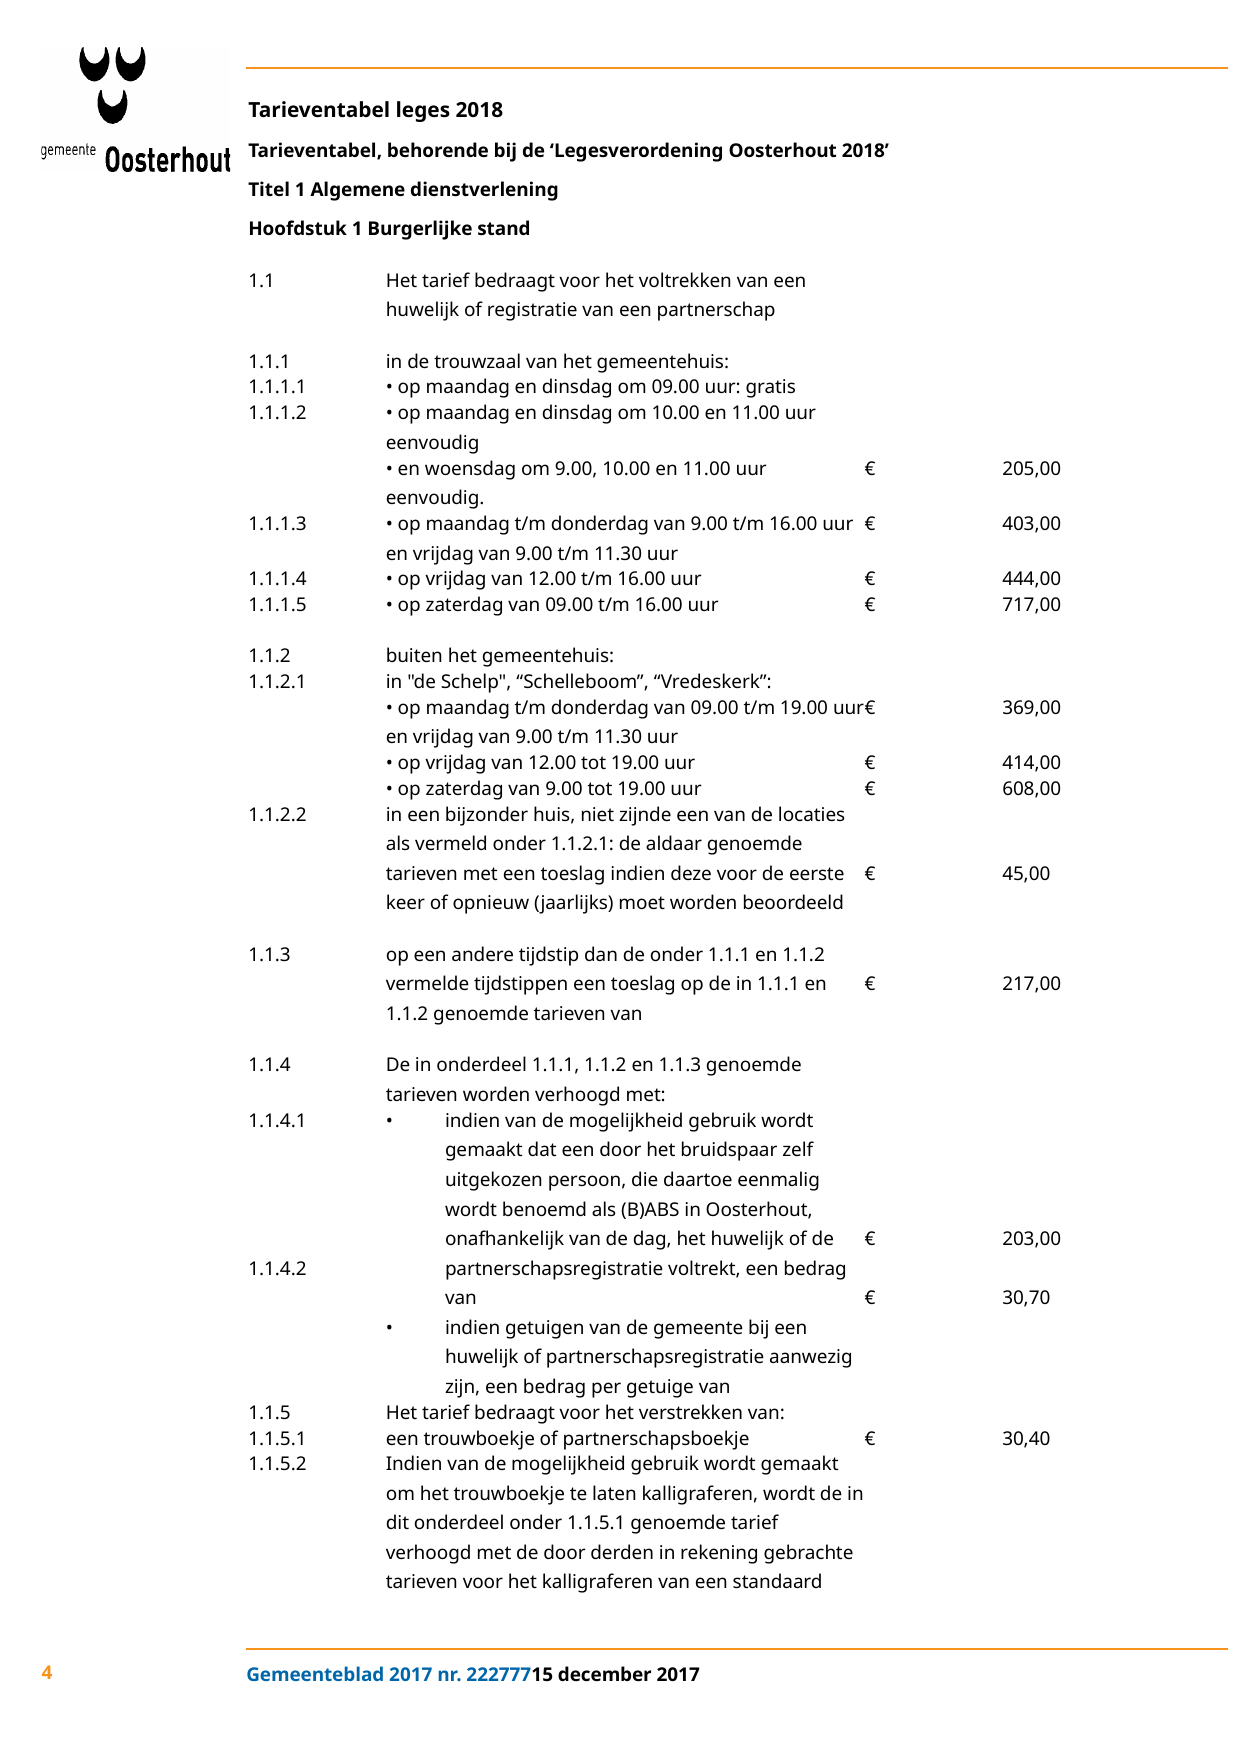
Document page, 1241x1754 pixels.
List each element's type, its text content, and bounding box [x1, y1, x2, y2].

table_cell 1.1.5.1 [248, 1425, 386, 1450]
table_cell [1002, 668, 1152, 694]
table_cell 1.1.1.4 [248, 565, 386, 591]
table_cell [248, 322, 386, 348]
table_cell € [864, 694, 1002, 749]
table_cell 414,00 [1002, 749, 1152, 775]
table_cell Indien van de mogelijkheid gebruik wordt gemaakt om het trouwboekje te laten kalligraferen, wordt de in dit onderdeel onder 1.1.5.1 genoemde tarief verhoogd met de door derden in rekening gebrachte tarieven voor het kalligraferen van een standaard [386, 1450, 864, 1594]
table_cell 1.1.5.2 [248, 1450, 386, 1594]
table_cell € € [864, 1107, 1002, 1399]
table_cell [1002, 400, 1152, 455]
table_cell Het tarief bedraagt voor het voltrekken van een huwelijk of registratie van een partnerschap [386, 267, 864, 322]
table_cell [1002, 267, 1152, 322]
table_cell [864, 400, 1002, 455]
table_cell • op zaterdag van 9.00 tot 19.00 uur [386, 775, 864, 801]
table_cell 1.1.2.2 [248, 801, 386, 915]
table_cell [864, 348, 1002, 374]
table_cell [864, 1450, 1002, 1594]
table_cell [1002, 1450, 1152, 1594]
table_cell • op zaterdag van 09.00 t/m 16.00 uur [386, 591, 864, 617]
table_cell € [864, 749, 1002, 775]
table_cell • op maandag en dinsdag om 09.00 uur: gratis [386, 374, 864, 399]
table_cell • op maandag t/m donderdag van 09.00 t/m 19.00 uur en vrijdag van 9.00 t/m 11.30 uur [386, 694, 864, 749]
table_cell 205,00 [1002, 455, 1152, 510]
table_cell 403,00 [1002, 510, 1152, 565]
table_cell een trouwboekje of partnerschapsboekje [386, 1425, 864, 1450]
table_cell € [864, 941, 1002, 1026]
table_cell [1002, 348, 1152, 374]
text Tarieventabel, behorende bij de ‘Legesverordening Oosterhout 2018’ [248, 137, 1152, 163]
table_cell buiten het gemeentehuis: [386, 643, 864, 668]
table_cell [864, 322, 1002, 348]
table_cell 1.1.3 [248, 941, 386, 1026]
text Tarieventabel leges 2018 [248, 95, 1152, 123]
table_cell • op maandag t/m donderdag van 9.00 t/m 16.00 uur en vrijdag van 9.00 t/m 11.30 uur [386, 510, 864, 565]
table_cell [248, 455, 386, 510]
table_cell 203,00 30,70 [1002, 1107, 1152, 1399]
table_cell 1.1.1.3 [248, 510, 386, 565]
table_cell [248, 694, 386, 749]
picture [41, 47, 231, 172]
table_cell € [864, 801, 1002, 915]
table_cell 1.1.1.2 [248, 400, 386, 455]
table_cell [248, 1026, 1152, 1052]
table_cell [864, 267, 1002, 322]
table_cell [1002, 1399, 1152, 1425]
table_cell [248, 749, 386, 775]
table_cell [1002, 374, 1152, 399]
table_cell De in onderdeel 1.1.1, 1.1.2 en 1.1.3 genoemde tarieven worden verhoogd met: [386, 1052, 864, 1107]
table_cell • op vrijdag van 12.00 t/m 16.00 uur [386, 565, 864, 591]
table_cell [864, 643, 1002, 668]
table_cell indien van de mogelijkheid gebruik wordt gemaakt dat een door het bruidspaar zelf uitgekozen persoon, die daartoe eenmalig wordt benoemd als (B)ABS in Oosterhout, onafhankelijk van de dag, het huwelijk of de partnerschapsregistratie voltrekt, een bedrag van indien getuigen van de gemeente bij een huwelijk of partnerschapsregistratie aanwezig zijn, een bedrag per getuige van [386, 1107, 864, 1399]
table_cell [1002, 322, 1152, 348]
table_cell Het tarief bedraagt voor het verstrekken van: [386, 1399, 864, 1425]
table_cell [864, 1052, 1002, 1107]
table_cell 1.1.2 [248, 643, 386, 668]
table_cell 1.1.4 [248, 1052, 386, 1107]
table_header Hoofdstuk 1 Burgerlijke stand [248, 202, 1152, 241]
table_cell 1.1.4.1 1.1.4.2 [248, 1107, 386, 1399]
table_cell • op vrijdag van 12.00 tot 19.00 uur [386, 749, 864, 775]
table_cell [248, 915, 1152, 941]
table_cell 1.1 [248, 267, 386, 322]
table_cell [1002, 1052, 1152, 1107]
table_cell 608,00 [1002, 775, 1152, 801]
table_cell 1.1.1 [248, 348, 386, 374]
table_cell € [864, 1425, 1002, 1450]
table_cell [386, 322, 864, 348]
table_cell [1002, 643, 1152, 668]
table_cell [864, 1399, 1002, 1425]
table_cell 1.1.1.5 [248, 591, 386, 617]
table_cell 1.1.2.1 [248, 668, 386, 694]
table_cell € [864, 565, 1002, 591]
table_cell 45,00 [1002, 801, 1152, 915]
table_cell [248, 775, 386, 801]
table_cell € [864, 455, 1002, 510]
table_cell • op maandag en dinsdag om 10.00 en 11.00 uur eenvoudig [386, 400, 864, 455]
table_cell [864, 668, 1002, 694]
table_cell 1.1.1.1 [248, 374, 386, 399]
table_cell 1.1.5 [248, 1399, 386, 1425]
table_cell in een bijzonder huis, niet zijnde een van de locaties als vermeld onder 1.1.2.1: de aldaar genoemde tarieven met een toeslag indien deze voor de eerste keer of opnieuw (jaarlijks) moet worden beoordeeld [386, 801, 864, 915]
table_cell in de trouwzaal van het gemeentehuis: [386, 348, 864, 374]
table_cell op een andere tijdstip dan de onder 1.1.1 en 1.1.2 vermelde tijdstippen een toeslag op de in 1.1.1 en 1.1.2 genoemde tarieven van [386, 941, 864, 1026]
table_cell [864, 374, 1002, 399]
table_cell 369,00 [1002, 694, 1152, 749]
table_cell 444,00 [1002, 565, 1152, 591]
table_cell • en woensdag om 9.00, 10.00 en 11.00 uur eenvoudig. [386, 455, 864, 510]
table_cell € [864, 591, 1002, 617]
table_cell in "de Schelp", “Schelleboom”, “Vredeskerk”: [386, 668, 864, 694]
table_cell [248, 241, 1152, 267]
table_cell 217,00 [1002, 941, 1152, 1026]
table_cell € [864, 510, 1002, 565]
table_cell 30,40 [1002, 1425, 1152, 1450]
text Titel 1 Algemene dienstverlening [248, 176, 1152, 202]
table_cell [248, 617, 1152, 643]
table_cell 717,00 [1002, 591, 1152, 617]
table_cell € [864, 775, 1002, 801]
